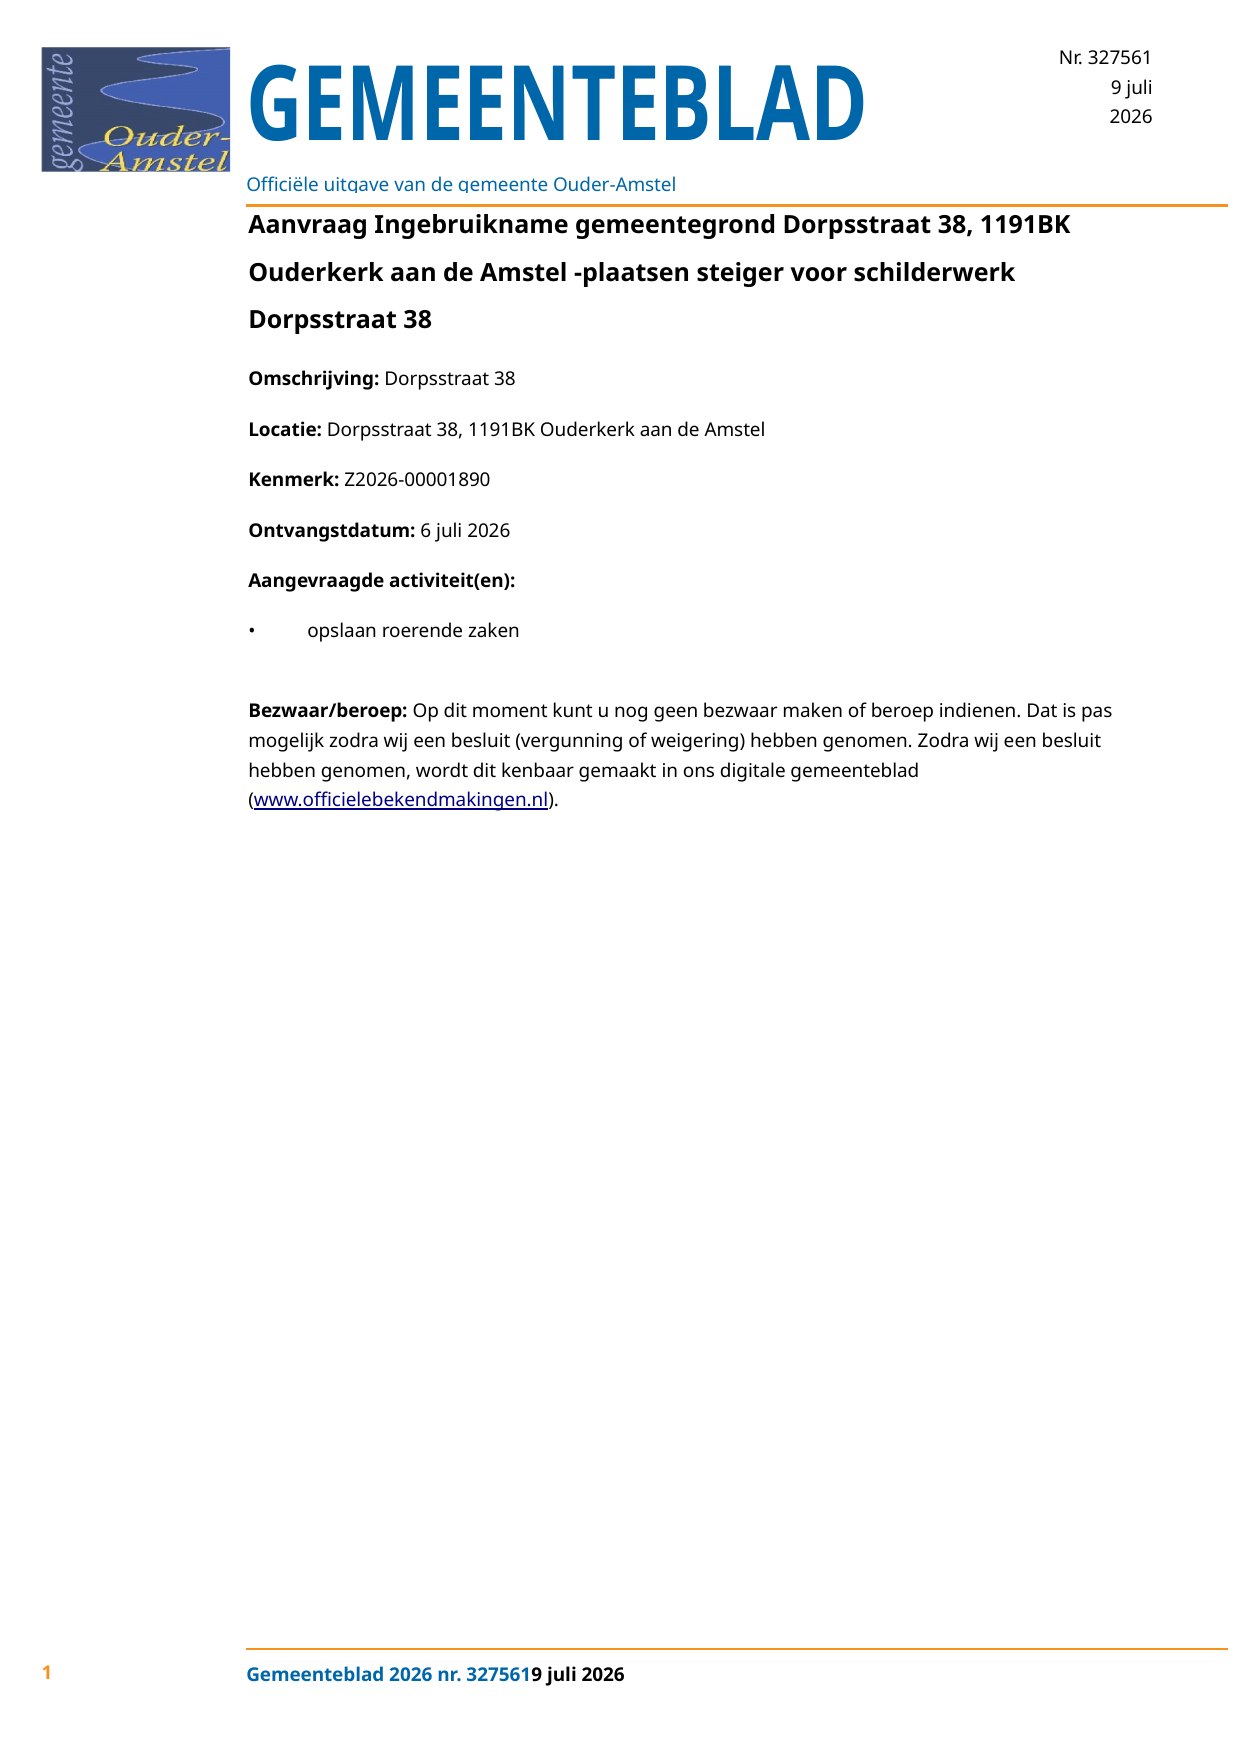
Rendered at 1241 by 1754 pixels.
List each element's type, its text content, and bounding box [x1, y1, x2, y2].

picture [41, 47, 231, 172]
text Locatie: Dorpsstraat 38, 1191BK Ouderkerk aan de Amstel [248, 416, 1152, 442]
text Kenmerk: Z2026-00001890 [248, 466, 1152, 492]
list opslaan roerende zaken [248, 618, 1152, 643]
text Bezwaar/beroep: Op dit moment kunt u nog geen bezwaar maken of beroep indienen. Dat is pas mogelijk zodra wij een besluit (vergunning of weigering) hebben genomen. Zodra wij een besluit hebben genomen, wordt dit kenbaar gemaakt in ons digitale gemeenteblad (www.officielebekendmakingen.nl). [248, 698, 1152, 812]
text Ontvangstdatum: 6 juli 2026 [248, 517, 1152, 542]
text Aanvraag Ingebruikname gemeentegrond Dorpsstraat 38, 1191BK Ouderkerk aan de Amstel -plaatsen steiger voor schilderwerk Dorpsstraat 38 [248, 207, 1152, 336]
text Aangevraagde activiteit(en): [248, 567, 1152, 593]
text Omschrijving: Dorpsstraat 38 [248, 366, 1152, 391]
